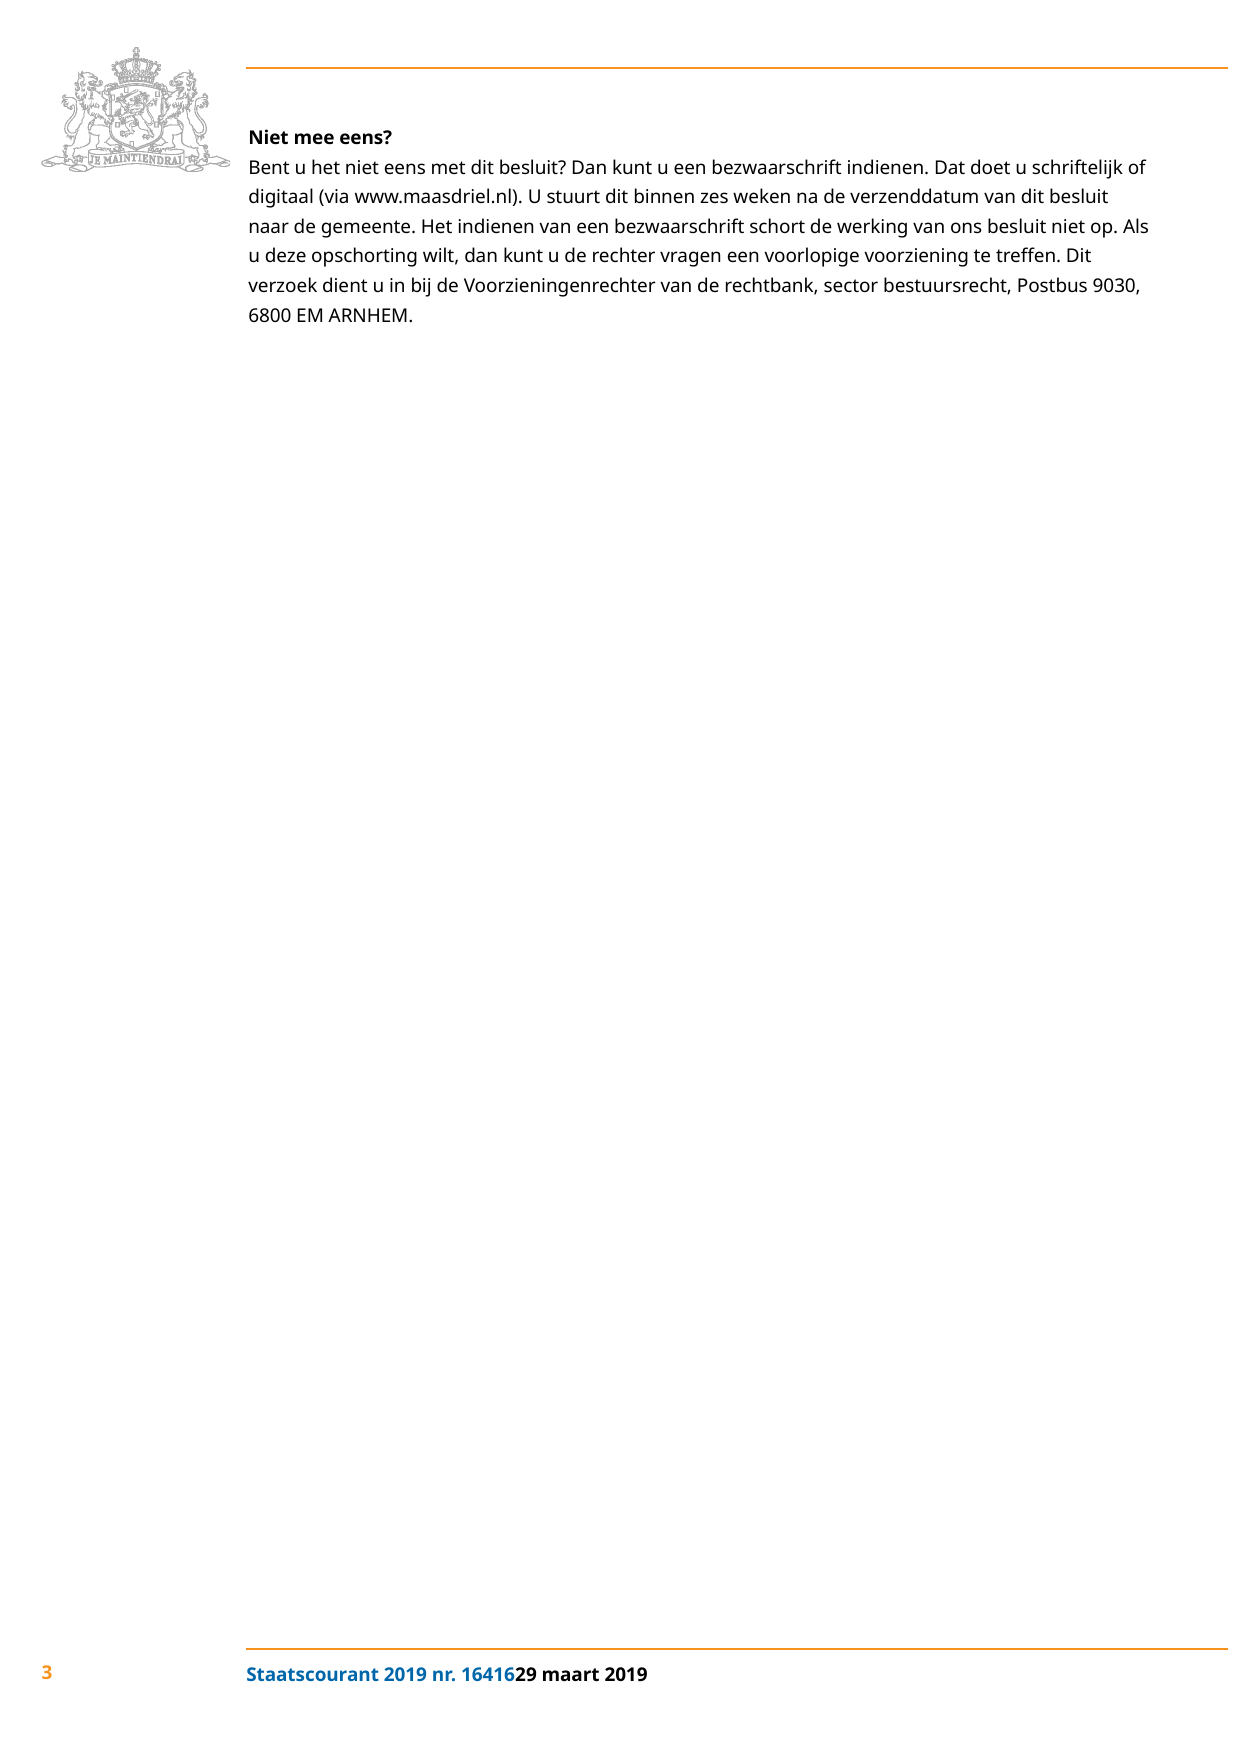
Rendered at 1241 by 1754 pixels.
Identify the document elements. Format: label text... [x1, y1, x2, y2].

picture [41, 47, 231, 172]
text Bent u het niet eens met dit besluit? Dan kunt u een bezwaarschrift indienen. Dat doet u schriftelijk of digitaal (via www.maasdriel.nl). U stuurt dit binnen zes weken na de verzenddatum van dit besluit naar de gemeente. Het indienen van een bezwaarschrift schort de werking van ons besluit niet op. Als u deze opschorting wilt, dan kunt u de rechter vragen een voorlopige voorziening te treffen. Dit verzoek dient u in bij de Voorzieningenrechter van de rechtbank, sector bestuursrecht, Postbus 9030, 6800 EM ARNHEM. [248, 154, 1152, 328]
text Niet mee eens? [248, 124, 1152, 150]
